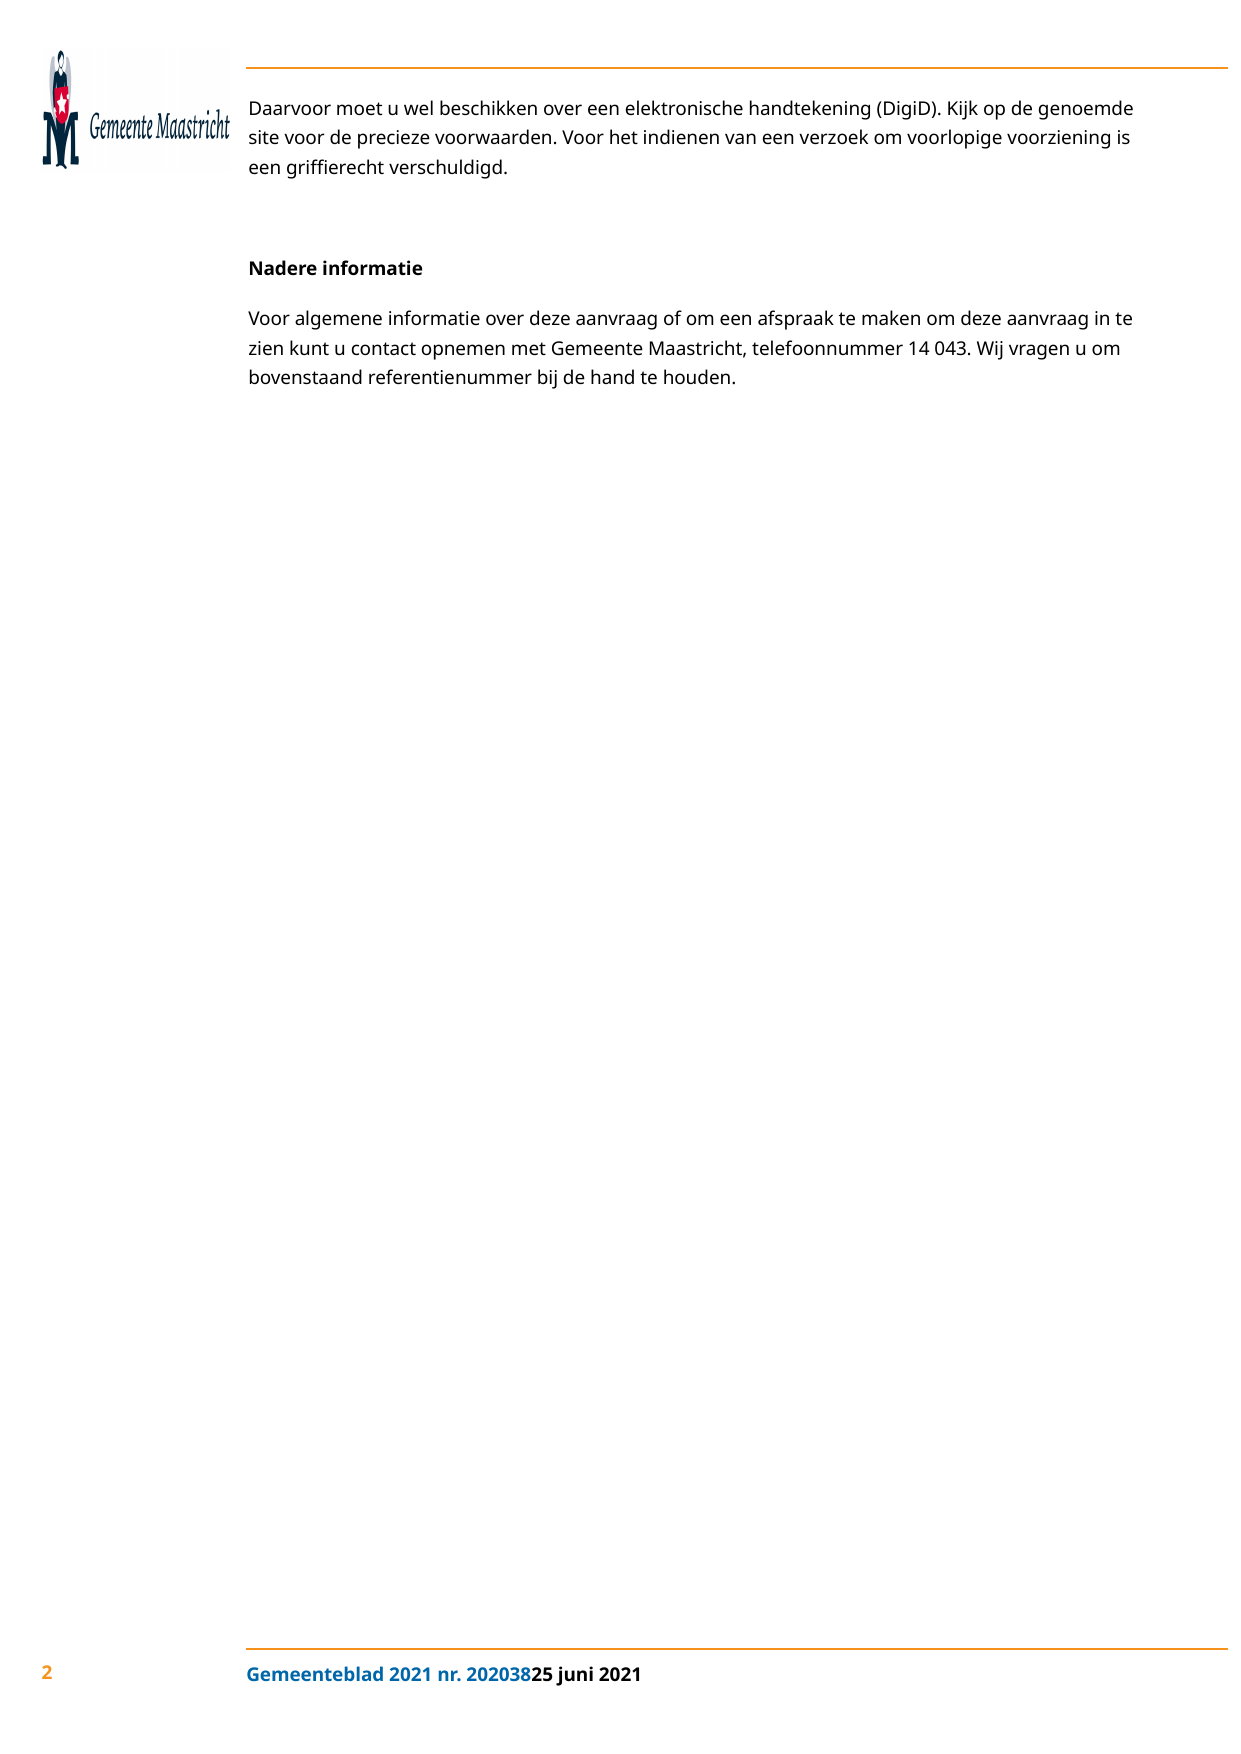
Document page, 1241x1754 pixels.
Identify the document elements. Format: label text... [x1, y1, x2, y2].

picture [41, 47, 231, 172]
text Daarvoor moet u wel beschikken over een elektronische handtekening (DigiD). Kijk op de genoemde site voor de precieze voorwaarden. Voor het indienen van een verzoek om voorlopige voorziening is een griffierecht verschuldigd. [248, 95, 1152, 180]
text Nadere informatie [248, 255, 1152, 281]
text Voor algemene informatie over deze aanvraag of om een afspraak te maken om deze aanvraag in te zien kunt u contact opnemen met Gemeente Maastricht, telefoonnummer 14 043. Wij vragen u om bovenstaand referentienummer bij de hand te houden. [248, 305, 1152, 390]
